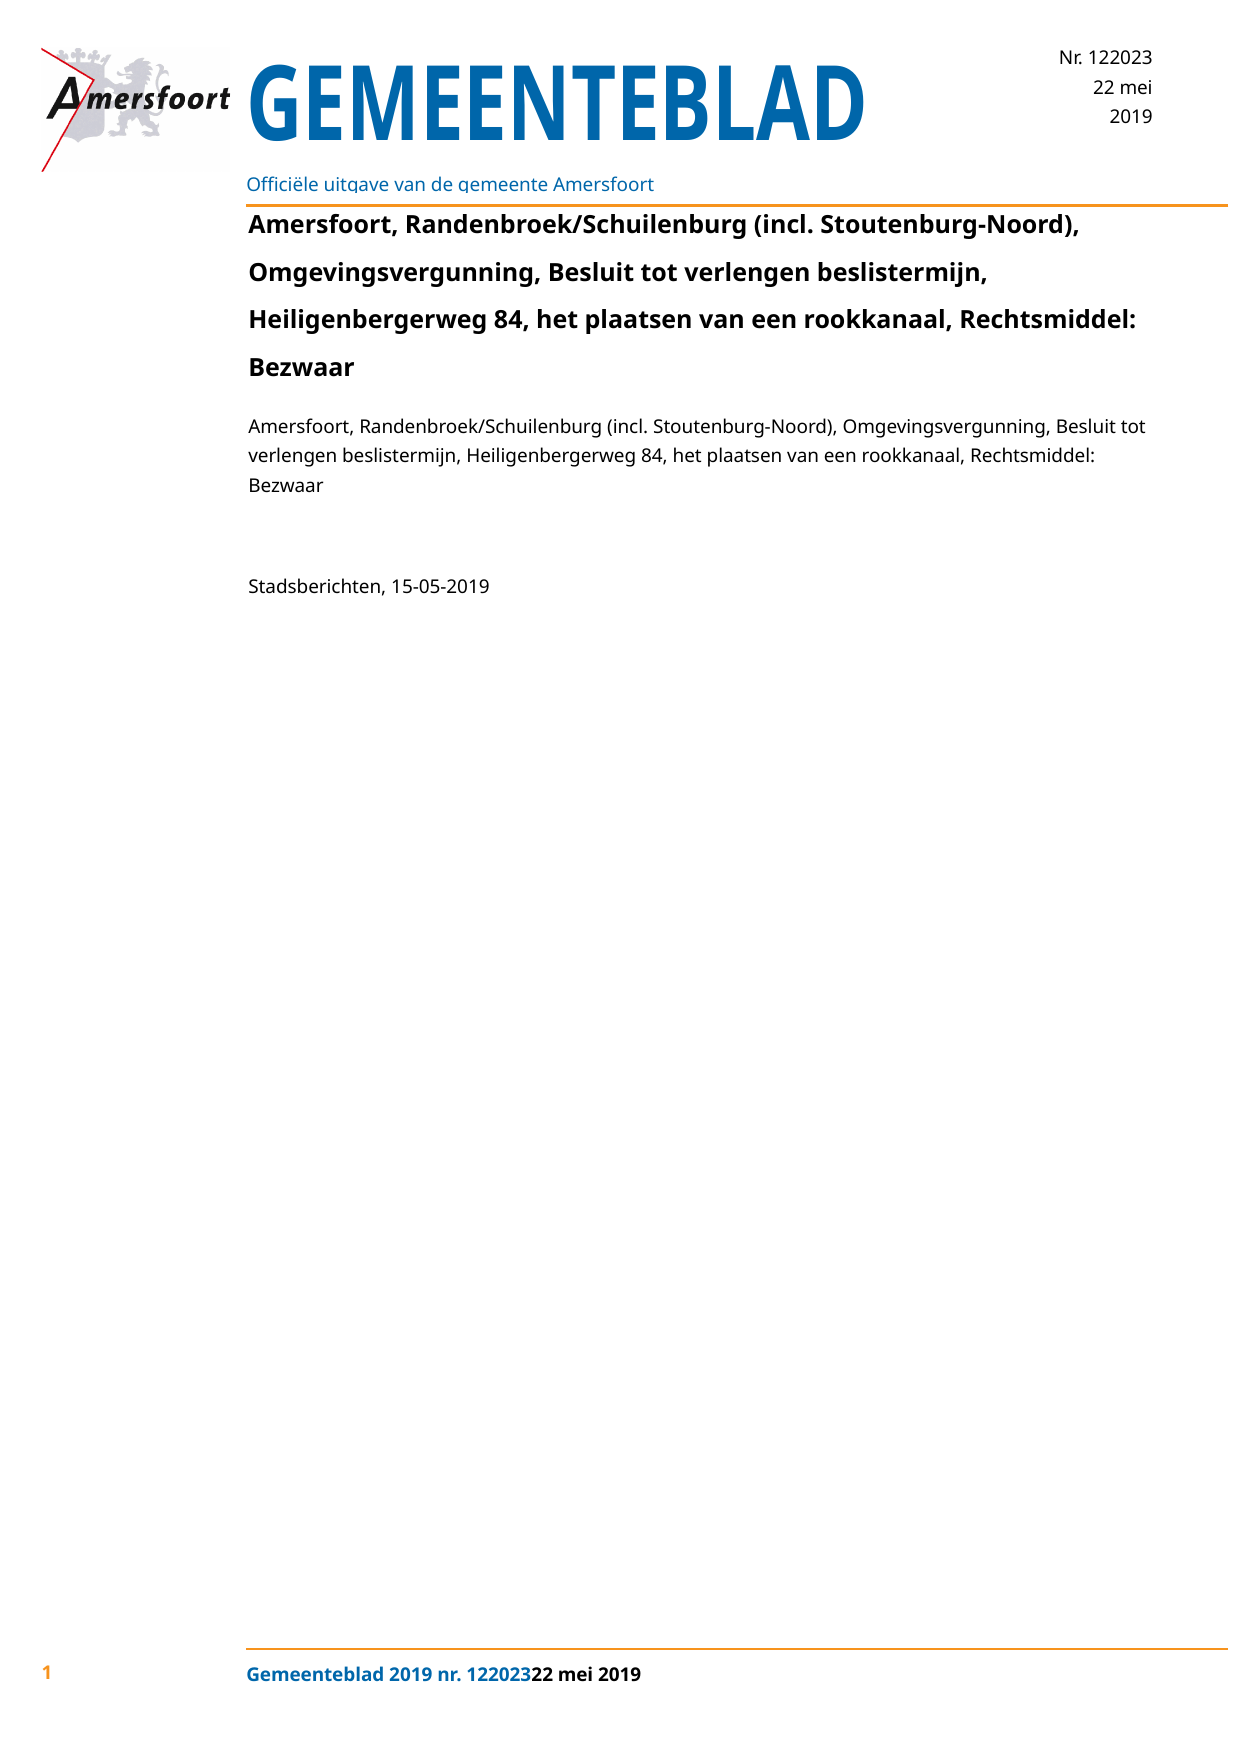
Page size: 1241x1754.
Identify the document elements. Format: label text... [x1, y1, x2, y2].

text Amersfoort, Randenbroek/Schuilenburg (incl. Stoutenburg-Noord), Omgevingsvergunning, Besluit tot verlengen beslistermijn, Heiligenbergerweg 84, het plaatsen van een rookkanaal, Rechtsmiddel: Bezwaar [248, 413, 1152, 498]
text Amersfoort, Randenbroek/Schuilenburg (incl. Stoutenburg-Noord), Omgevingsvergunning, Besluit tot verlengen beslistermijn, Heiligenbergerweg 84, het plaatsen van een rookkanaal, Rechtsmiddel: Bezwaar [248, 207, 1152, 384]
text Stadsberichten, 15-05-2019 [248, 573, 1152, 599]
picture [41, 47, 231, 172]
